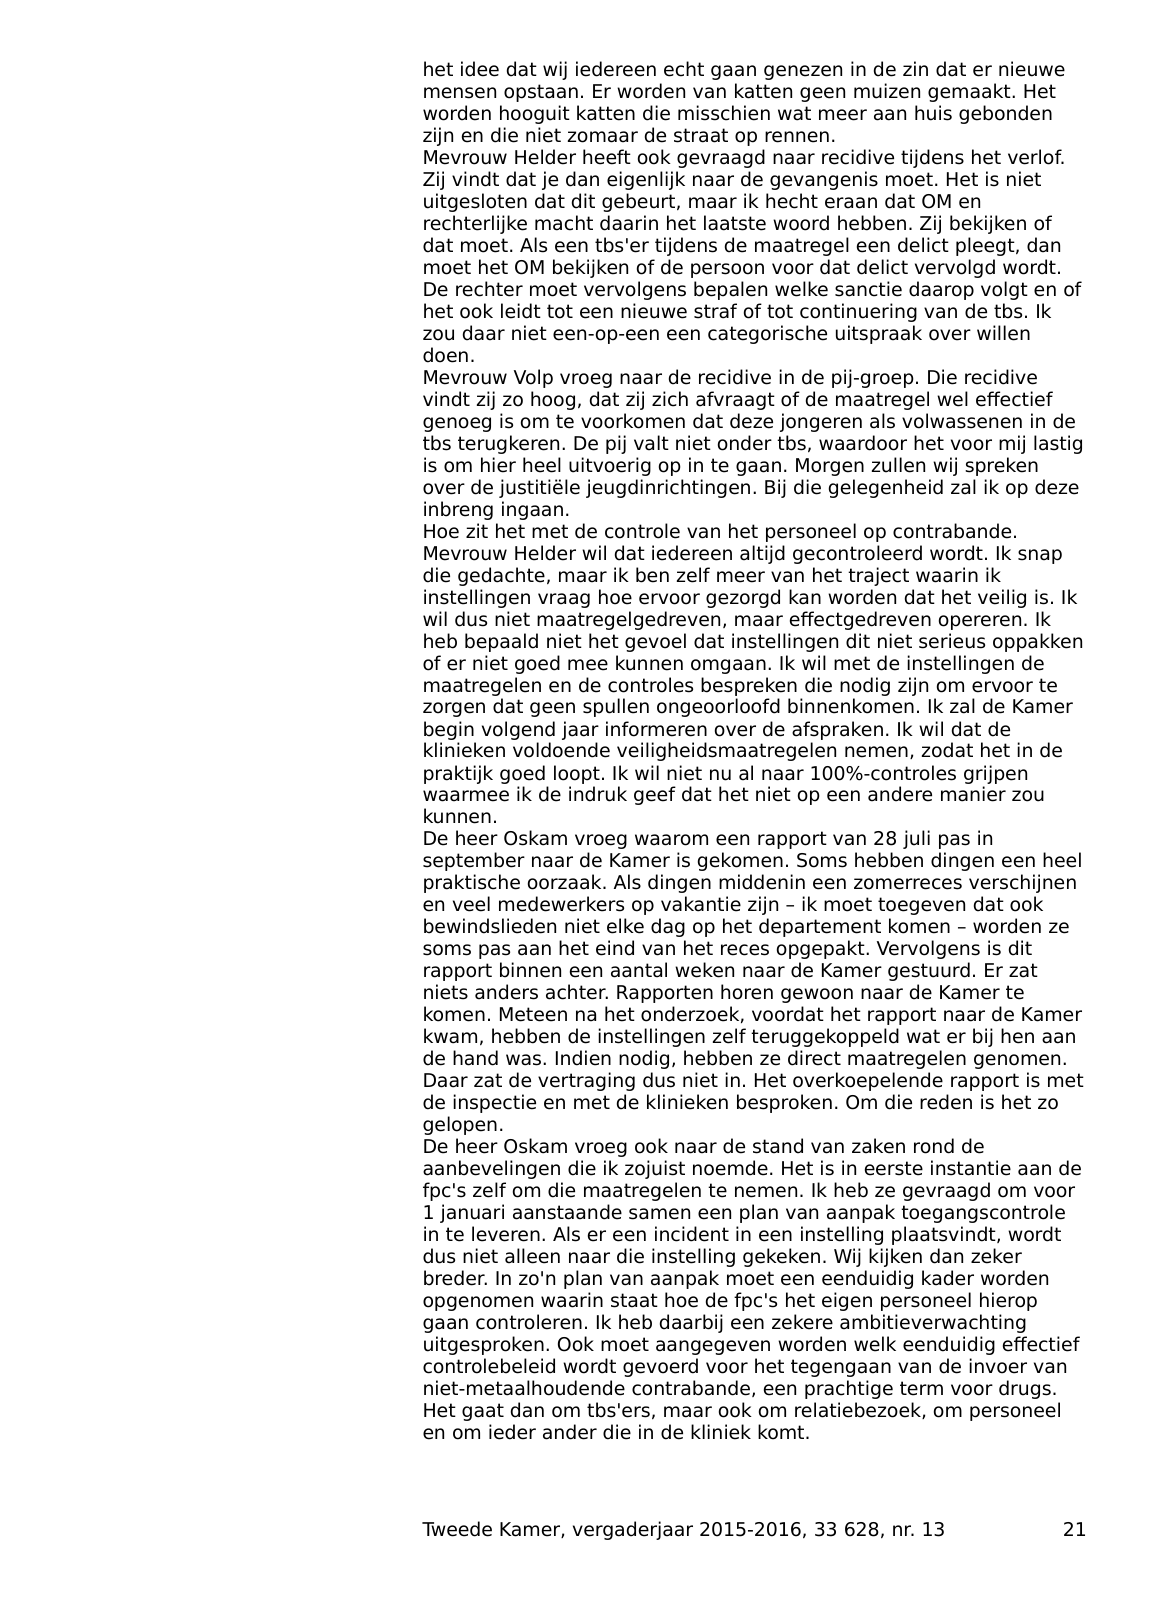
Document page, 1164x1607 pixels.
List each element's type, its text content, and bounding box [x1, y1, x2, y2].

text De heer Oskam vroeg waarom een rapport van 28 juli pas in september naar de Kamer is gekomen. Soms hebben dingen een heel praktische oorzaak. Als dingen middenin een zomerreces verschijnen en veel medewerkers op vakantie zijn – ik moet toegeven dat ook bewindslieden niet elke dag op het departement komen – worden ze soms pas aan het eind van het reces opgepakt. Vervolgens is dit rapport binnen een aantal weken naar de Kamer gestuurd. Er zat niets anders achter. Rapporten horen gewoon naar de Kamer te komen. Meteen na het onderzoek, voordat het rapport naar de Kamer kwam, hebben de instellingen zelf teruggekoppeld wat er bij hen aan de hand was. Indien nodig, hebben ze direct maatregelen genomen. Daar zat de vertraging dus niet in. Het overkoepelende rapport is met de inspectie en met de klinieken besproken. Om die reden is het zo gelopen. [422, 828, 1087, 1136]
text Hoe zit het met de controle van het personeel op contrabande. Mevrouw Helder wil dat iedereen altijd gecontroleerd wordt. Ik snap die gedachte, maar ik ben zelf meer van het traject waarin ik instellingen vraag hoe ervoor gezorgd kan worden dat het veilig is. Ik wil dus niet maatregelgedreven, maar effectgedreven opereren. Ik heb bepaald niet het gevoel dat instellingen dit niet serieus oppakken of er niet goed mee kunnen omgaan. Ik wil met de instellingen de maatregelen en de controles bespreken die nodig zijn om ervoor te zorgen dat geen spullen ongeoorloofd binnenkomen. Ik zal de Kamer begin volgend jaar informeren over de afspraken. Ik wil dat de klinieken voldoende veiligheidsmaatregelen nemen, zodat het in de praktijk goed loopt. Ik wil niet nu al naar 100%-controles grijpen waarmee ik de indruk geef dat het niet op een andere manier zou kunnen. [422, 521, 1087, 828]
text Mevrouw Helder heeft ook gevraagd naar recidive tijdens het verlof. Zij vindt dat je dan eigenlijk naar de gevangenis moet. Het is niet uitgesloten dat dit gebeurt, maar ik hecht eraan dat OM en rechterlijke macht daarin het laatste woord hebben. Zij bekijken of dat moet. Als een tbs'er tijdens de maatregel een delict pleegt, dan moet het OM bekijken of de persoon voor dat delict vervolgd wordt. De rechter moet vervolgens bepalen welke sanctie daarop volgt en of het ook leidt tot een nieuwe straf of tot continuering van de tbs. Ik zou daar niet een-op-een een categorische uitspraak over willen doen. [422, 147, 1087, 367]
text De heer Oskam vroeg ook naar de stand van zaken rond de aanbevelingen die ik zojuist noemde. Het is in eerste instantie aan de fpc's zelf om die maatregelen te nemen. Ik heb ze gevraagd om voor 1 januari aanstaande samen een plan van aanpak toegangscontrole in te leveren. Als er een incident in een instelling plaatsvindt, wordt dus niet alleen naar die instelling gekeken. Wij kijken dan zeker breder. In zo'n plan van aanpak moet een eenduidig kader worden opgenomen waarin staat hoe de fpc's het eigen personeel hierop gaan controleren. Ik heb daarbij een zekere ambitieverwachting uitgesproken. Ook moet aangegeven worden welk eenduidig effectief controlebeleid wordt gevoerd voor het tegengaan van de invoer van niet-metaalhoudende contrabande, een prachtige term voor drugs. Het gaat dan om tbs'ers, maar ook om relatiebezoek, om personeel en om ieder ander die in de kliniek komt. [422, 1136, 1087, 1444]
text het idee dat wij iedereen echt gaan genezen in de zin dat er nieuwe mensen opstaan. Er worden van katten geen muizen gemaakt. Het worden hooguit katten die misschien wat meer aan huis gebonden zijn en die niet zomaar de straat op rennen. [422, 59, 1087, 147]
text Mevrouw Volp vroeg naar de recidive in de pij-groep. Die recidive vindt zij zo hoog, dat zij zich afvraagt of de maatregel wel effectief genoeg is om te voorkomen dat deze jongeren als volwassenen in de tbs terugkeren. De pij valt niet onder tbs, waardoor het voor mij lastig is om hier heel uitvoerig op in te gaan. Morgen zullen wij spreken over de justitiële jeugdinrichtingen. Bij die gelegenheid zal ik op deze inbreng ingaan. [422, 367, 1087, 521]
